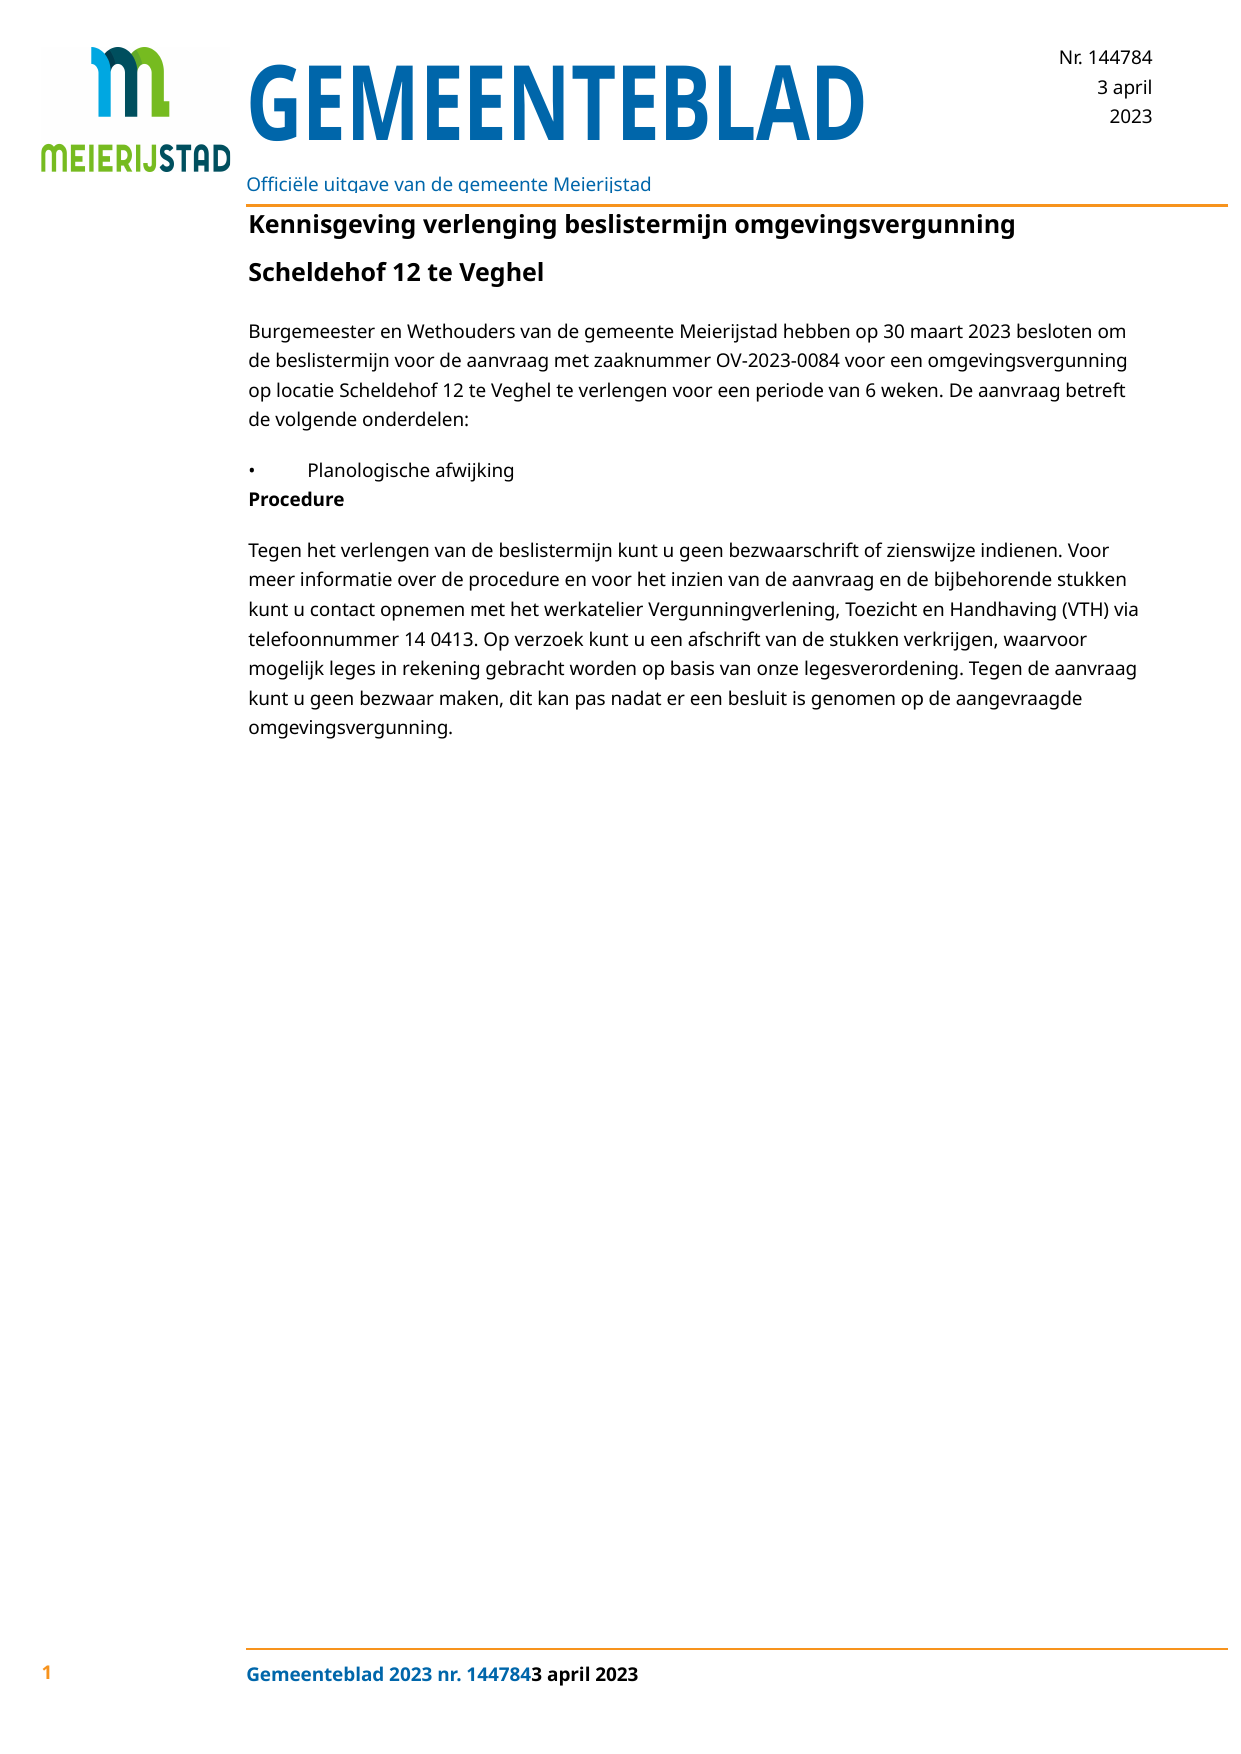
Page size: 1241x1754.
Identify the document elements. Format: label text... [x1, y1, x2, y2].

list Planologische afwijking [248, 457, 1152, 483]
text Procedure [248, 487, 1152, 512]
text Kennisgeving verlenging beslistermijn omgevingsvergunning Scheldehof 12 te Veghel [248, 207, 1152, 288]
picture [41, 47, 231, 172]
text Tegen het verlengen van de beslistermijn kunt u geen bezwaarschrift of zienswijze indienen. Voor meer informatie over de procedure en voor het inzien van de aanvraag en de bijbehorende stukken kunt u contact opnemen met het werkatelier Vergunningverlening, Toezicht en Handhaving (VTH) via telefoonnummer 14 0413. Op verzoek kunt u een afschrift van de stukken verkrijgen, waarvoor mogelijk leges in rekening gebracht worden op basis van onze legesverordening. Tegen de aanvraag kunt u geen bezwaar maken, dit kan pas nadat er een besluit is genomen op de aangevraagde omgevingsvergunning. [248, 537, 1152, 740]
text Burgemeester en Wethouders van de gemeente Meierijstad hebben op 30 maart 2023 besloten om de beslistermijn voor de aanvraag met zaaknummer OV-2023-0084 voor een omgevingsvergunning op locatie Scheldehof 12 te Veghel te verlengen voor een periode van 6 weken. De aanvraag betreft de volgende onderdelen: [248, 318, 1152, 432]
